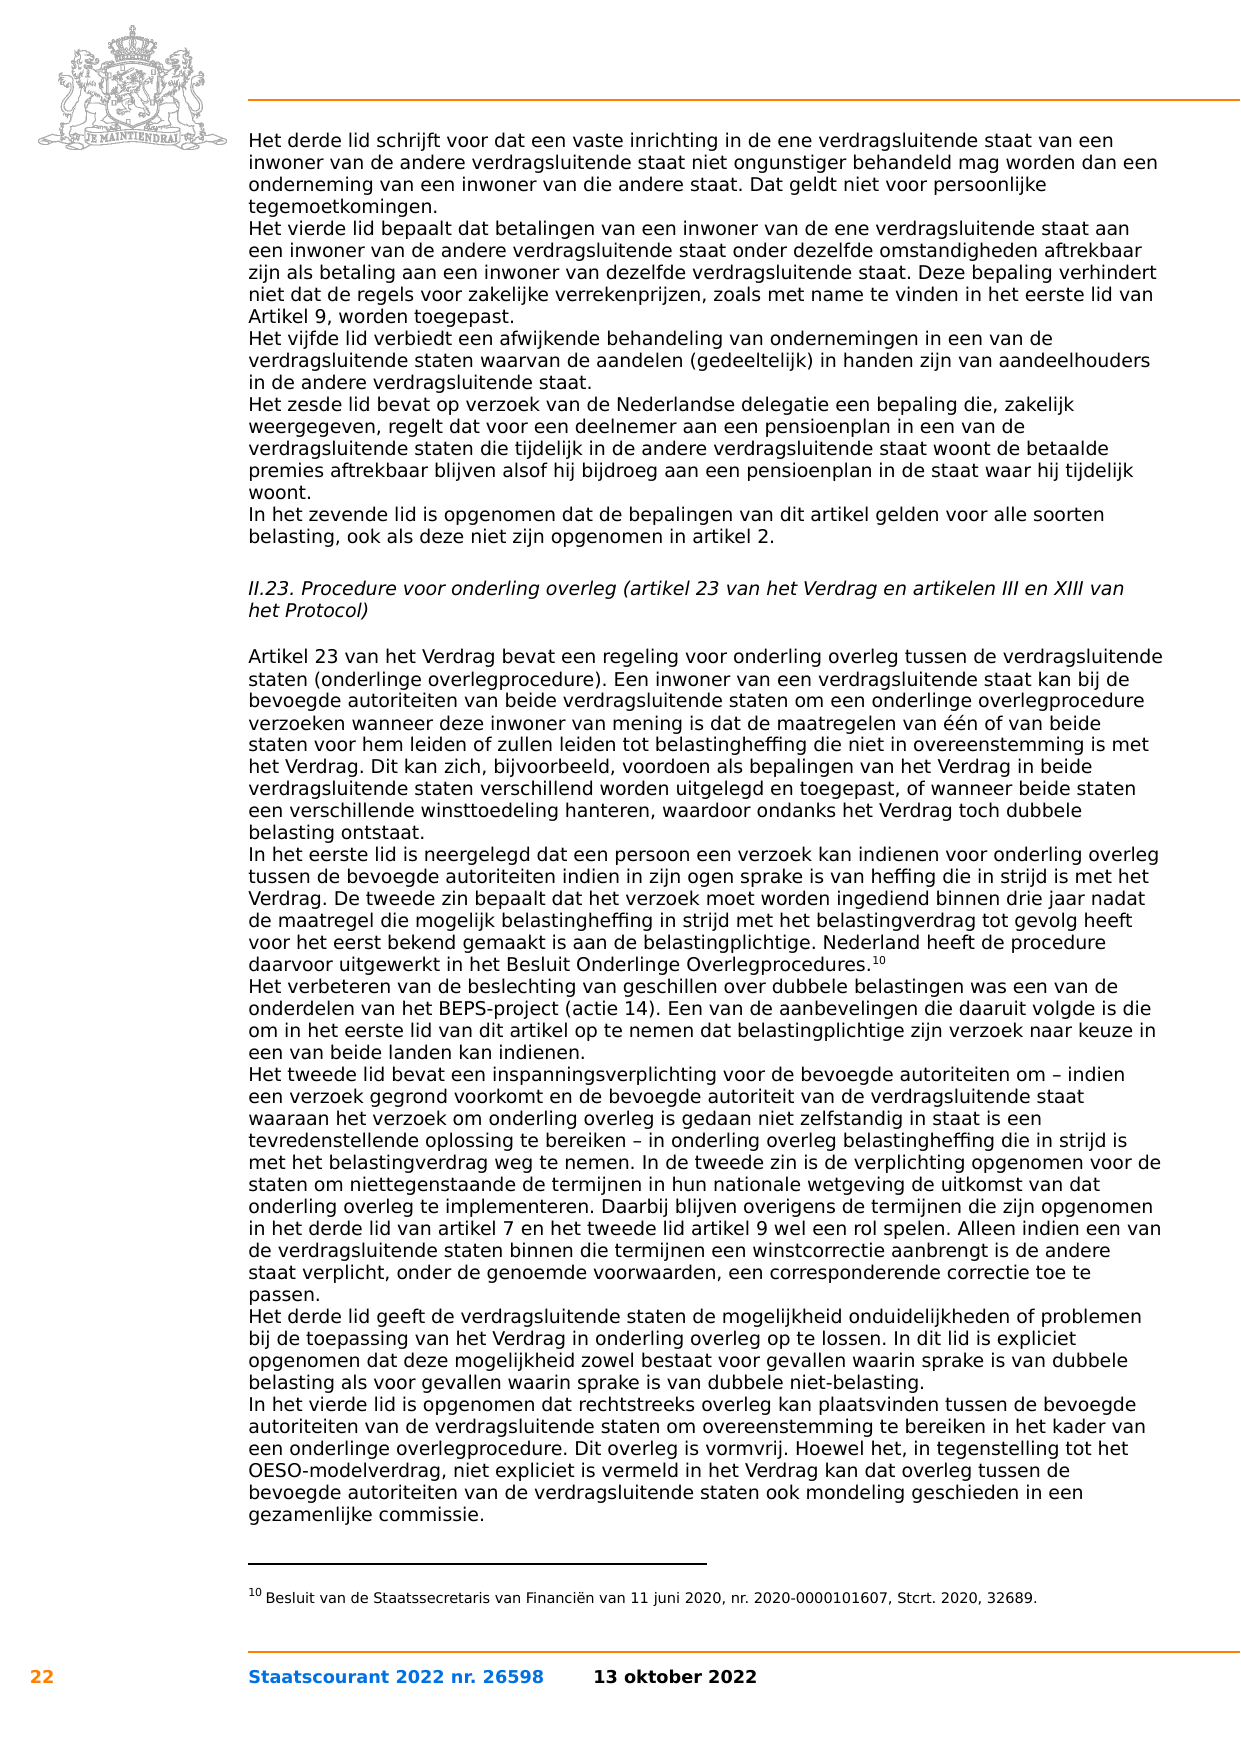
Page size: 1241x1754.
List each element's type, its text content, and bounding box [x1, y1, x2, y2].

subtitle II.23. Procedure voor onderling overleg (artikel 23 van het Verdrag en artikelen III en XIII van het Protocol) [248, 577, 1163, 621]
text Het verbeteren van de beslechting van geschillen over dubbele belastingen was een van de onderdelen van het BEPS-project (actie 14). Een van de aanbevelingen die daaruit volgde is die om in het eerste lid van dit artikel op te nemen dat belastingplichtige zijn verzoek naar keuze in een van beide landen kan indienen. [248, 976, 1163, 1064]
text In het vierde lid is opgenomen dat rechtstreeks overleg kan plaatsvinden tussen de bevoegde autoriteiten van de verdragsluitende staten om overeenstemming te bereiken in het kader van een onderlinge overlegprocedure. Dit overleg is vormvrij. Hoewel het, in tegenstelling tot het OESO-modelverdrag, niet expliciet is vermeld in het Verdrag kan dat overleg tussen de bevoegde autoriteiten van de verdragsluitende staten ook mondeling geschieden in een gezamenlijke commissie. [248, 1394, 1163, 1526]
text Het vierde lid bepaalt dat betalingen van een inwoner van de ene verdragsluitende staat aan een inwoner van de andere verdragsluitende staat onder dezelfde omstandigheden aftrekbaar zijn als betaling aan een inwoner van dezelfde verdragsluitende staat. Deze bepaling verhindert niet dat de regels voor zakelijke verrekenprijzen, zoals met name te vinden in het eerste lid van Artikel 9, worden toegepast. [248, 218, 1163, 328]
text Artikel 23 van het Verdrag bevat een regeling voor onderling overleg tussen de verdragsluitende staten (onderlinge overlegprocedure). Een inwoner van een verdragsluitende staat kan bij de bevoegde autoriteiten van beide verdragsluitende staten om een onderlinge overlegprocedure verzoeken wanneer deze inwoner van mening is dat de maatregelen van één of van beide staten voor hem leiden of zullen leiden tot belastingheffing die niet in overeenstemming is met het Verdrag. Dit kan zich, bijvoorbeeld, voordoen als bepalingen van het Verdrag in beide verdragsluitende staten verschillend worden uitgelegd en toegepast, of wanneer beide staten een verschillende winsttoedeling hanteren, waardoor ondanks het Verdrag toch dubbele belasting ontstaat. [248, 646, 1163, 844]
text Het zesde lid bevat op verzoek van de Nederlandse delegatie een bepaling die, zakelijk weergegeven, regelt dat voor een deelnemer aan een pensioenplan in een van de verdragsluitende staten die tijdelijk in de andere verdragsluitende staat woont de betaalde premies aftrekbaar blijven alsof hij bijdroeg aan een pensioenplan in de staat waar hij tijdelijk woont. [248, 394, 1163, 503]
text Besluit van de Staatssecretaris van Financiën van 11 juni 2020, nr. 2020-0000101607, Stcrt. 2020, 32689. [248, 1586, 1163, 1608]
picture [38, 25, 227, 150]
text In het zevende lid is opgenomen dat de bepalingen van dit artikel gelden voor alle soorten belasting, ook als deze niet zijn opgenomen in artikel 2. [248, 503, 1163, 547]
text Het derde lid schrijft voor dat een vaste inrichting in de ene verdragsluitende staat van een inwoner van de andere verdragsluitende staat niet ongunstiger behandeld mag worden dan een onderneming van een inwoner van die andere staat. Dat geldt niet voor persoonlijke tegemoetkomingen. [248, 130, 1163, 218]
text Het tweede lid bevat een inspanningsverplichting voor de bevoegde autoriteiten om – indien een verzoek gegrond voorkomt en de bevoegde autoriteit van de verdragsluitende staat waaraan het verzoek om onderling overleg is gedaan niet zelfstandig in staat is een tevredenstellende oplossing te bereiken – in onderling overleg belastingheffing die in strijd is met het belastingverdrag weg te nemen. In de tweede zin is de verplichting opgenomen voor de staten om niettegenstaande de termijnen in hun nationale wetgeving de uitkomst van dat onderling overleg te implementeren. Daarbij blijven overigens de termijnen die zijn opgenomen in het derde lid van artikel 7 en het tweede lid artikel 9 wel een rol spelen. Alleen indien een van de verdragsluitende staten binnen die termijnen een winstcorrectie aanbrengt is de andere staat verplicht, onder de genoemde voorwaarden, een corresponderende correctie toe te passen. [248, 1064, 1163, 1306]
text Het vijfde lid verbiedt een afwijkende behandeling van ondernemingen in een van de verdragsluitende staten waarvan de aandelen (gedeeltelijk) in handen zijn van aandeelhouders in de andere verdragsluitende staat. [248, 328, 1163, 394]
text In het eerste lid is neergelegd dat een persoon een verzoek kan indienen voor onderling overleg tussen de bevoegde autoriteiten indien in zijn ogen sprake is van heffing die in strijd is met het Verdrag. De tweede zin bepaalt dat het verzoek moet worden ingediend binnen drie jaar nadat de maatregel die mogelijk belastingheffing in strijd met het belastingverdrag tot gevolg heeft voor het eerst bekend gemaakt is aan de belastingplichtige. Nederland heeft de procedure daarvoor uitgewerkt in het Besluit Onderlinge Overlegprocedures. [248, 844, 1163, 976]
text Het derde lid geeft de verdragsluitende staten de mogelijkheid onduidelijkheden of problemen bij de toepassing van het Verdrag in onderling overleg op te lossen. In dit lid is expliciet opgenomen dat deze mogelijkheid zowel bestaat voor gevallen waarin sprake is van dubbele belasting als voor gevallen waarin sprake is van dubbele niet-belasting. [248, 1306, 1163, 1394]
